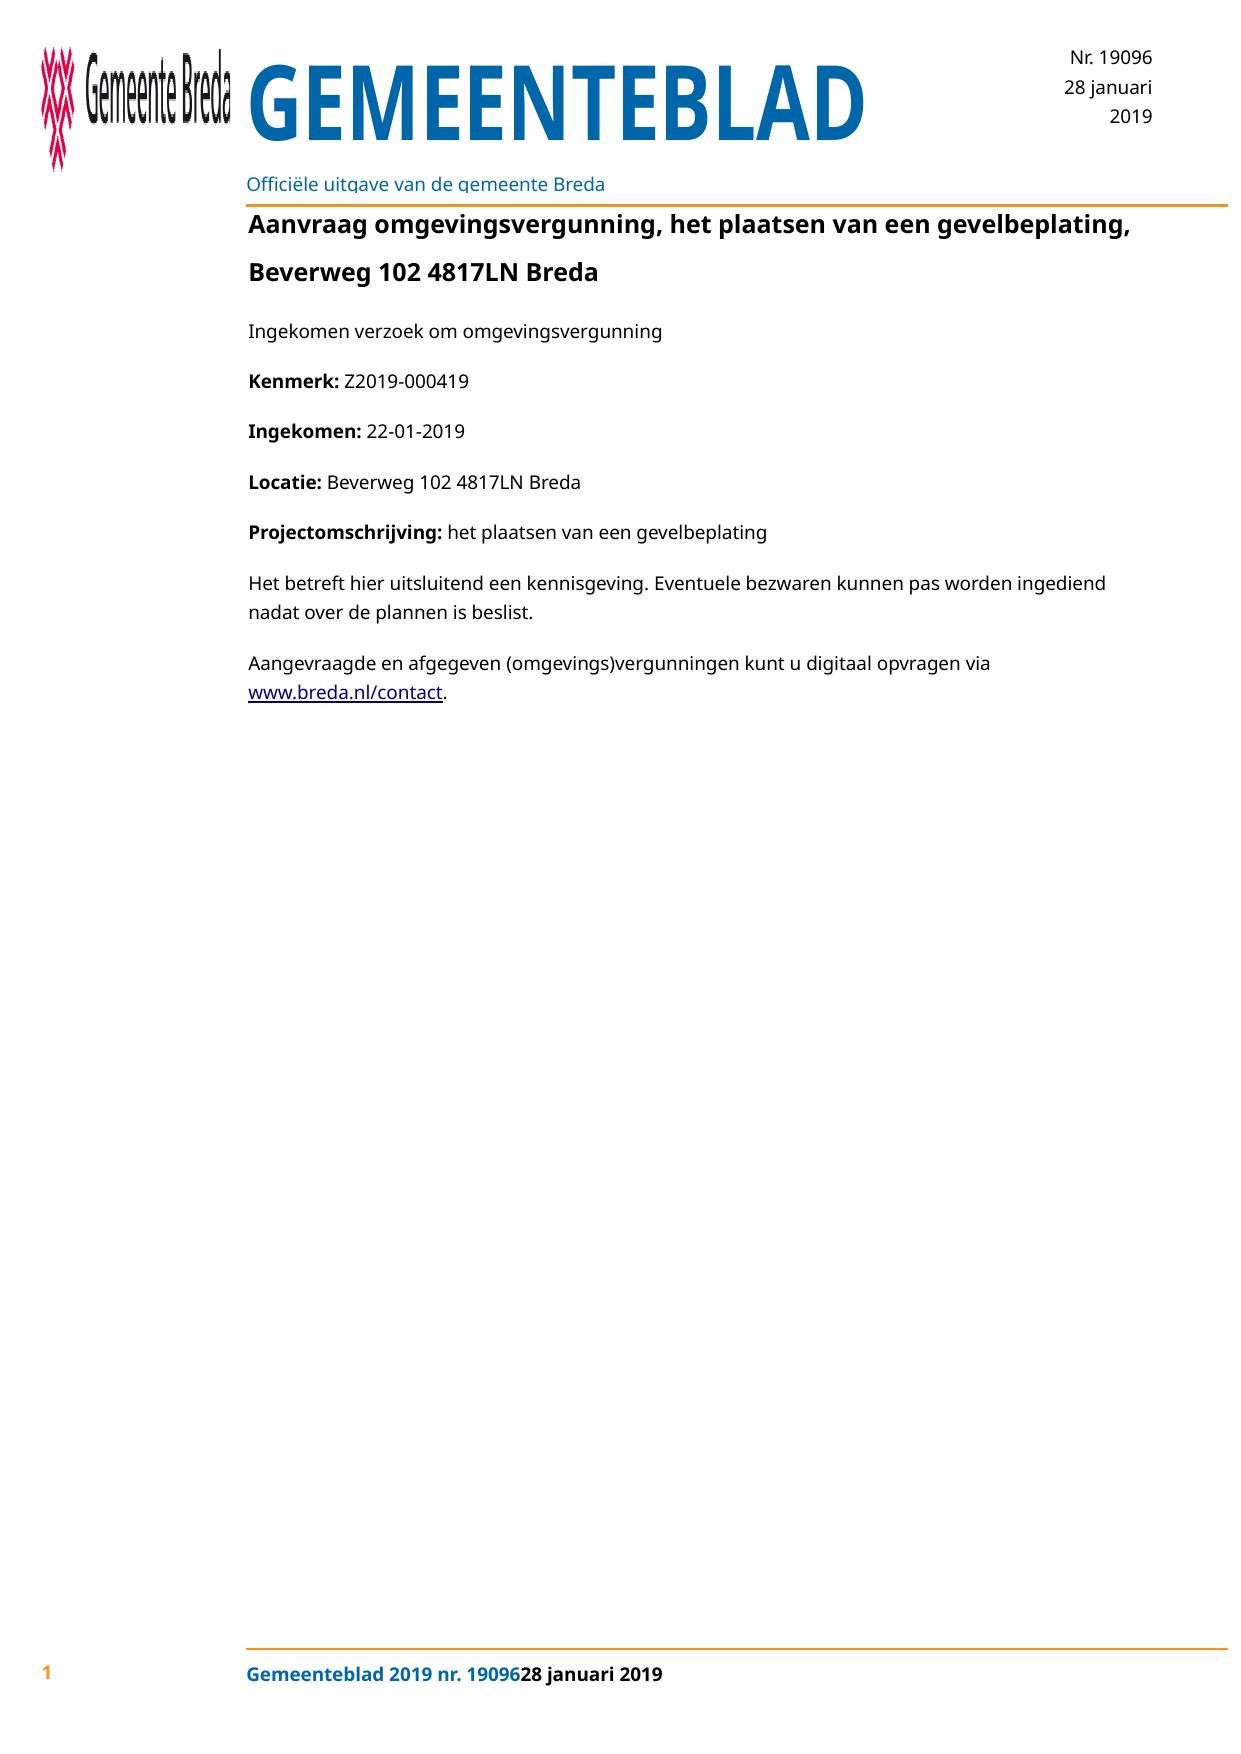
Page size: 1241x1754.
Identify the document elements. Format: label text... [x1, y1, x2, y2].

text Het betreft hier uitsluitend een kennisgeving. Eventuele bezwaren kunnen pas worden ingediend nadat over de plannen is beslist. [248, 570, 1152, 625]
text Kenmerk: Z2019-000419 [248, 368, 1152, 394]
text Aangevraagde en afgegeven (omgevings)vergunningen kunt u digitaal opvragen via www.breda.nl/contact. [248, 650, 1152, 705]
text Locatie: Beverweg 102 4817LN Breda [248, 469, 1152, 495]
text Projectomschrijving: het plaatsen van een gevelbeplating [248, 519, 1152, 545]
picture [41, 47, 231, 172]
text Ingekomen verzoek om omgevingsvergunning [248, 318, 1152, 344]
text Ingekomen: 22-01-2019 [248, 419, 1152, 444]
text Aanvraag omgevingsvergunning, het plaatsen van een gevelbeplating, Beverweg 102 4817LN Breda [248, 207, 1152, 288]
